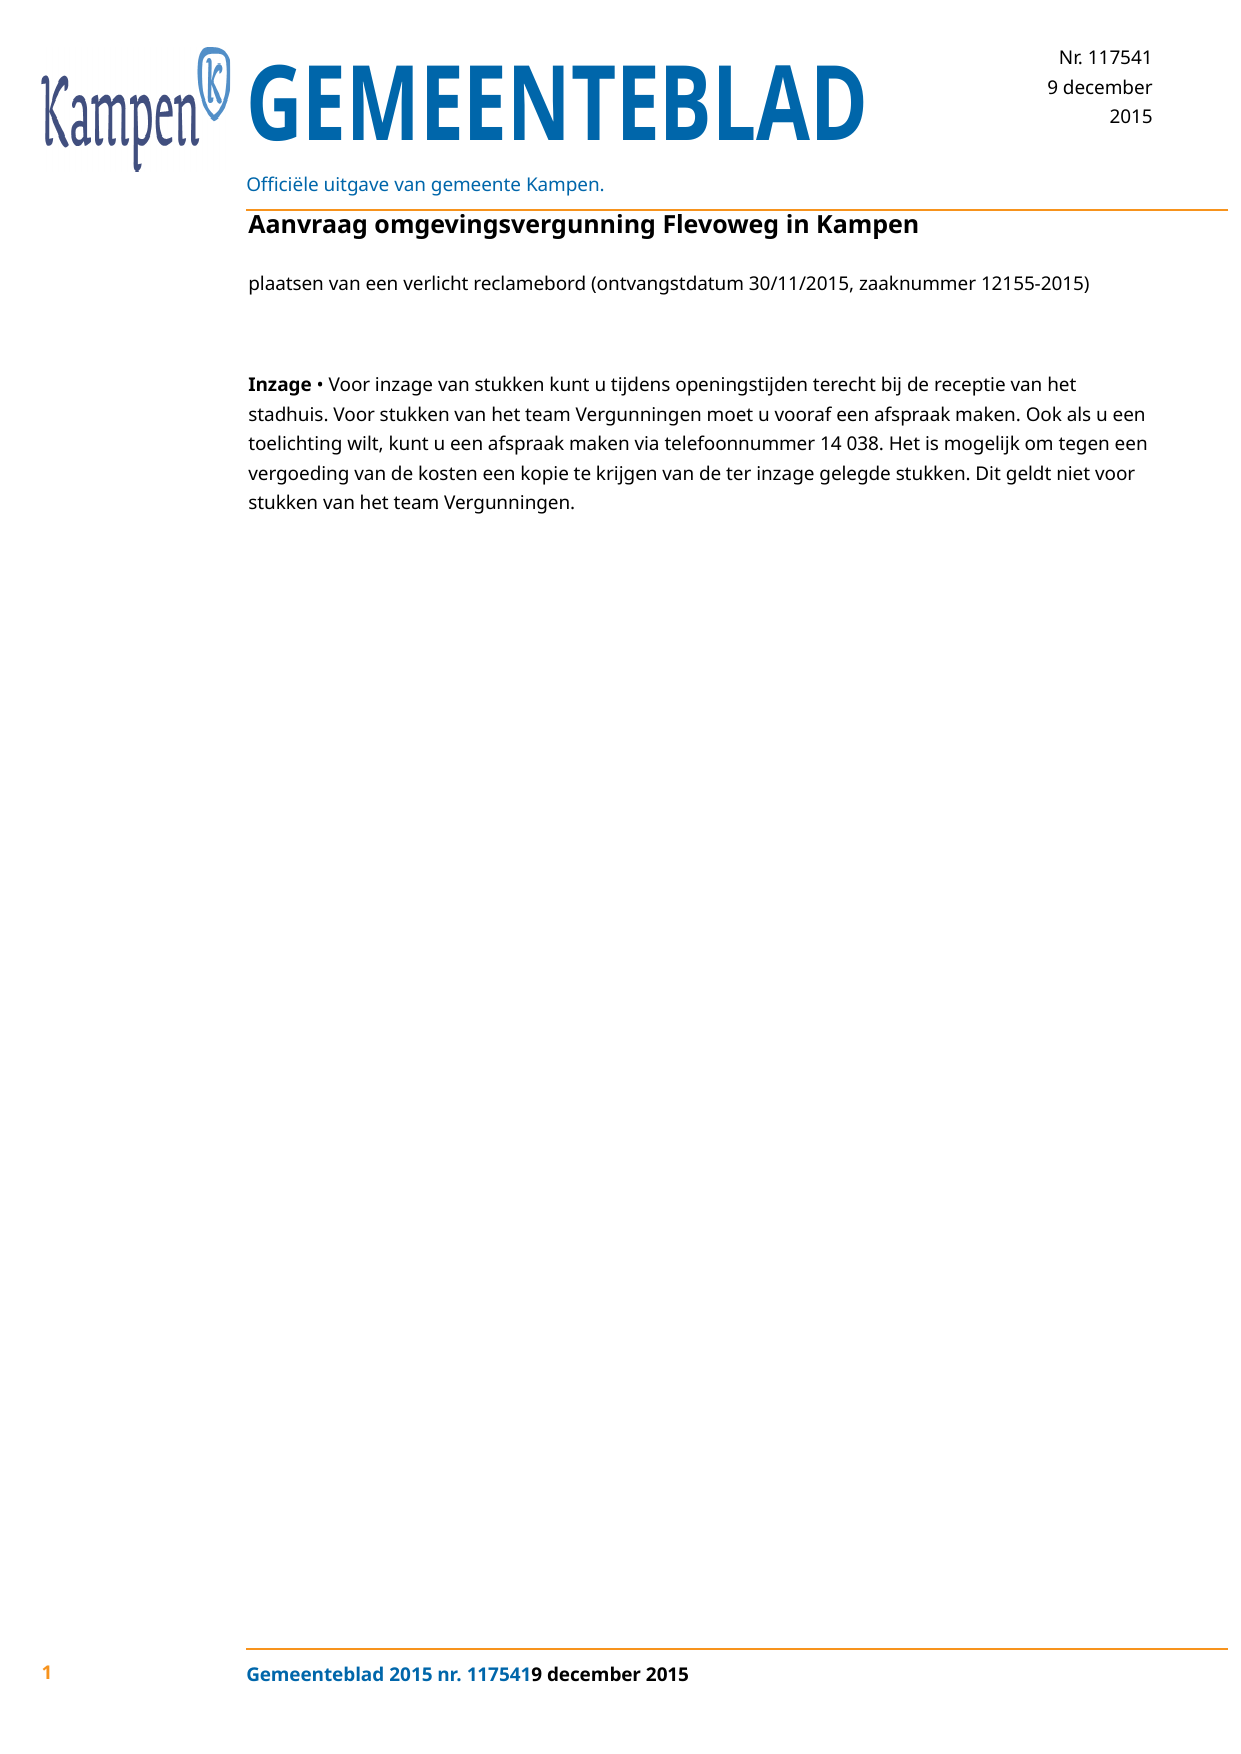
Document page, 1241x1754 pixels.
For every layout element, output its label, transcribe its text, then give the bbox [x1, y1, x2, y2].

text Inzage • Voor inzage van stukken kunt u tijdens openingstijden terecht bij de receptie van het stadhuis. Voor stukken van het team Vergunningen moet u vooraf een afspraak maken. Ook als u een toelichting wilt, kunt u een afspraak maken via telefoonnummer 14 038. Het is mogelijk om tegen een vergoeding van de kosten een kopie te krijgen van de ter inzage gelegde stukken. Dit geldt niet voor stukken van het team Vergunningen. [248, 371, 1152, 515]
picture [41, 47, 231, 172]
text Aanvraag omgevingsvergunning Flevoweg in Kampen [248, 211, 1152, 241]
text plaatsen van een verlicht reclamebord (ontvangstdatum 30/11/2015, zaaknummer 12155-2015) [248, 270, 1152, 296]
